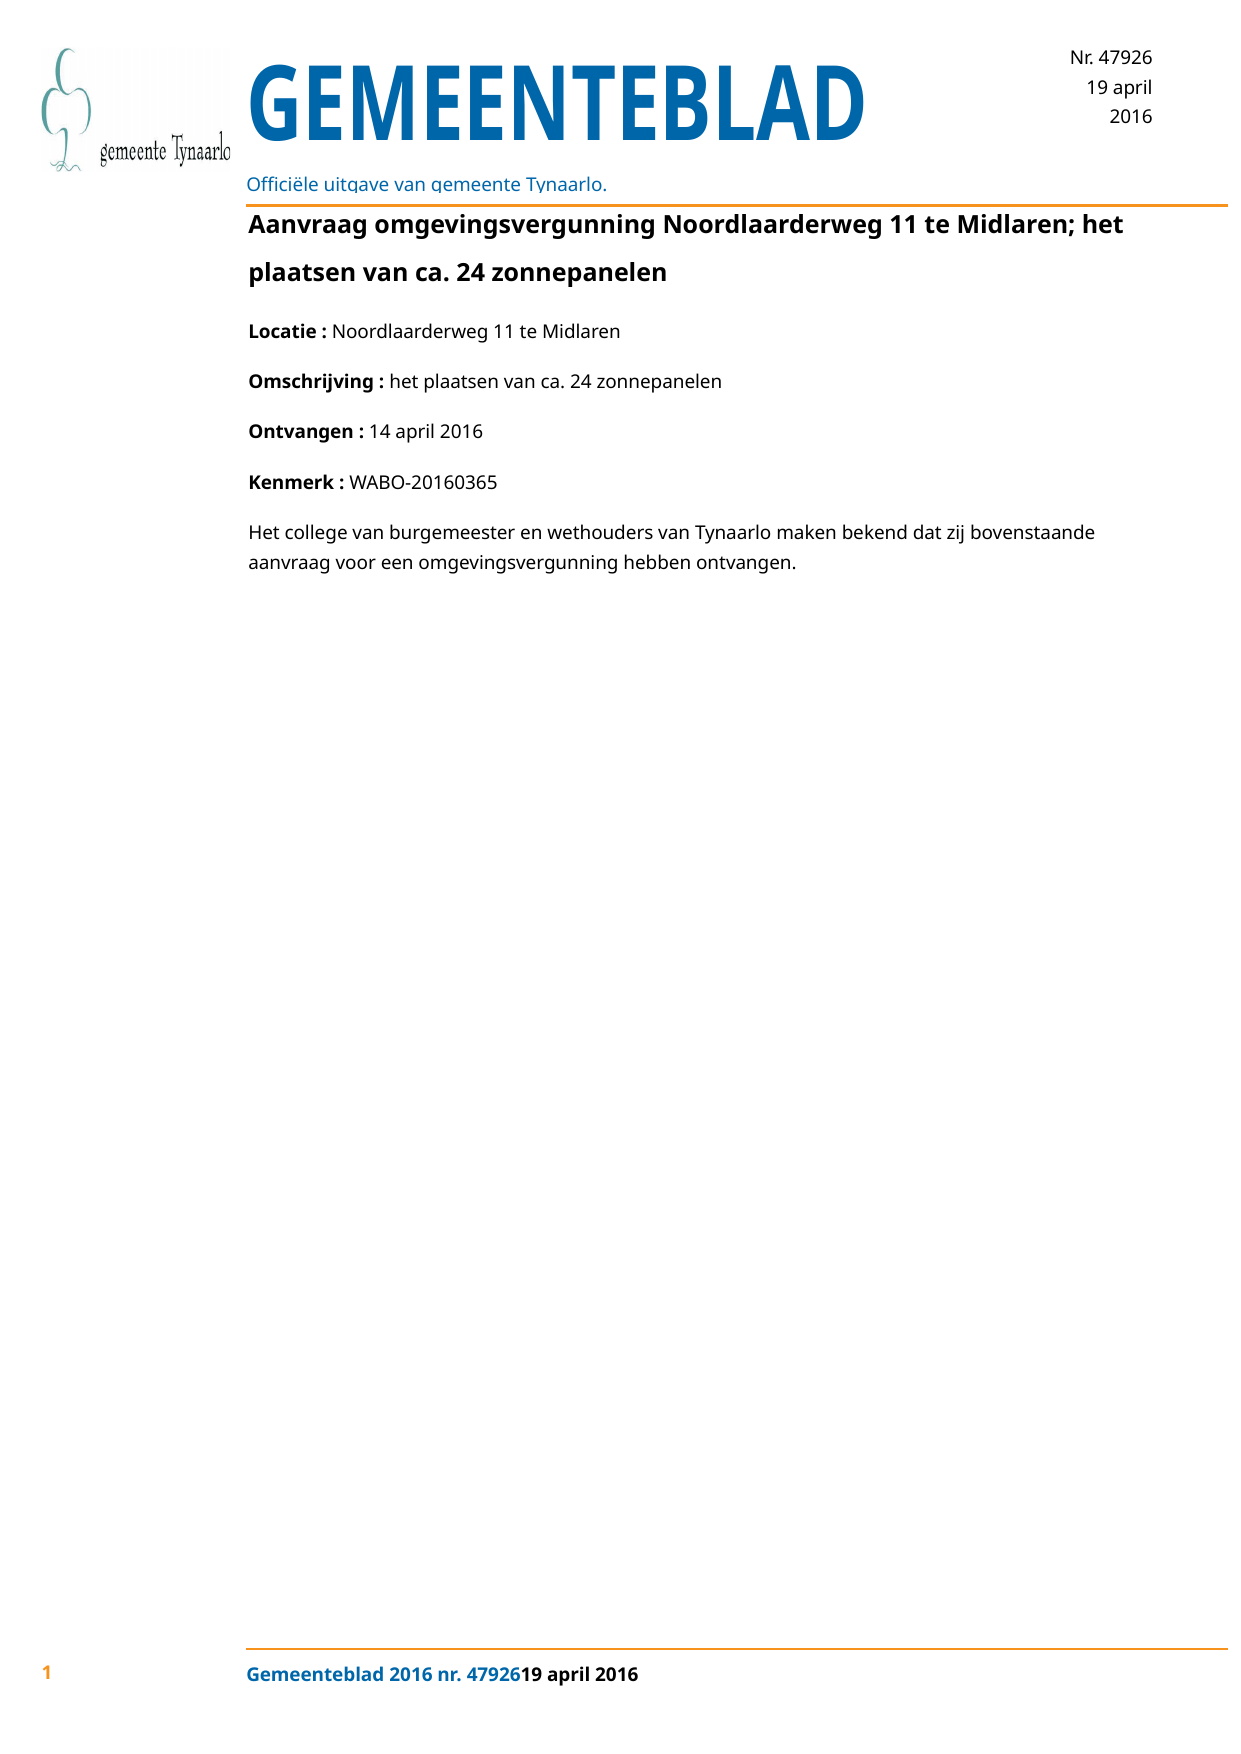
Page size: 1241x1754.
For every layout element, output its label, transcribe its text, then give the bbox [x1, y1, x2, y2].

text Kenmerk : WABO-20160365 [248, 469, 1152, 495]
text Aanvraag omgevingsvergunning Noordlaarderweg 11 te Midlaren; het plaatsen van ca. 24 zonnepanelen [248, 207, 1152, 288]
text Ontvangen : 14 april 2016 [248, 419, 1152, 444]
text Omschrijving : het plaatsen van ca. 24 zonnepanelen [248, 368, 1152, 394]
text Locatie : Noordlaarderweg 11 te Midlaren [248, 318, 1152, 344]
text Het college van burgemeester en wethouders van Tynaarlo maken bekend dat zij bovenstaande aanvraag voor een omgevingsvergunning hebben ontvangen. [248, 519, 1152, 575]
picture [41, 47, 231, 172]
